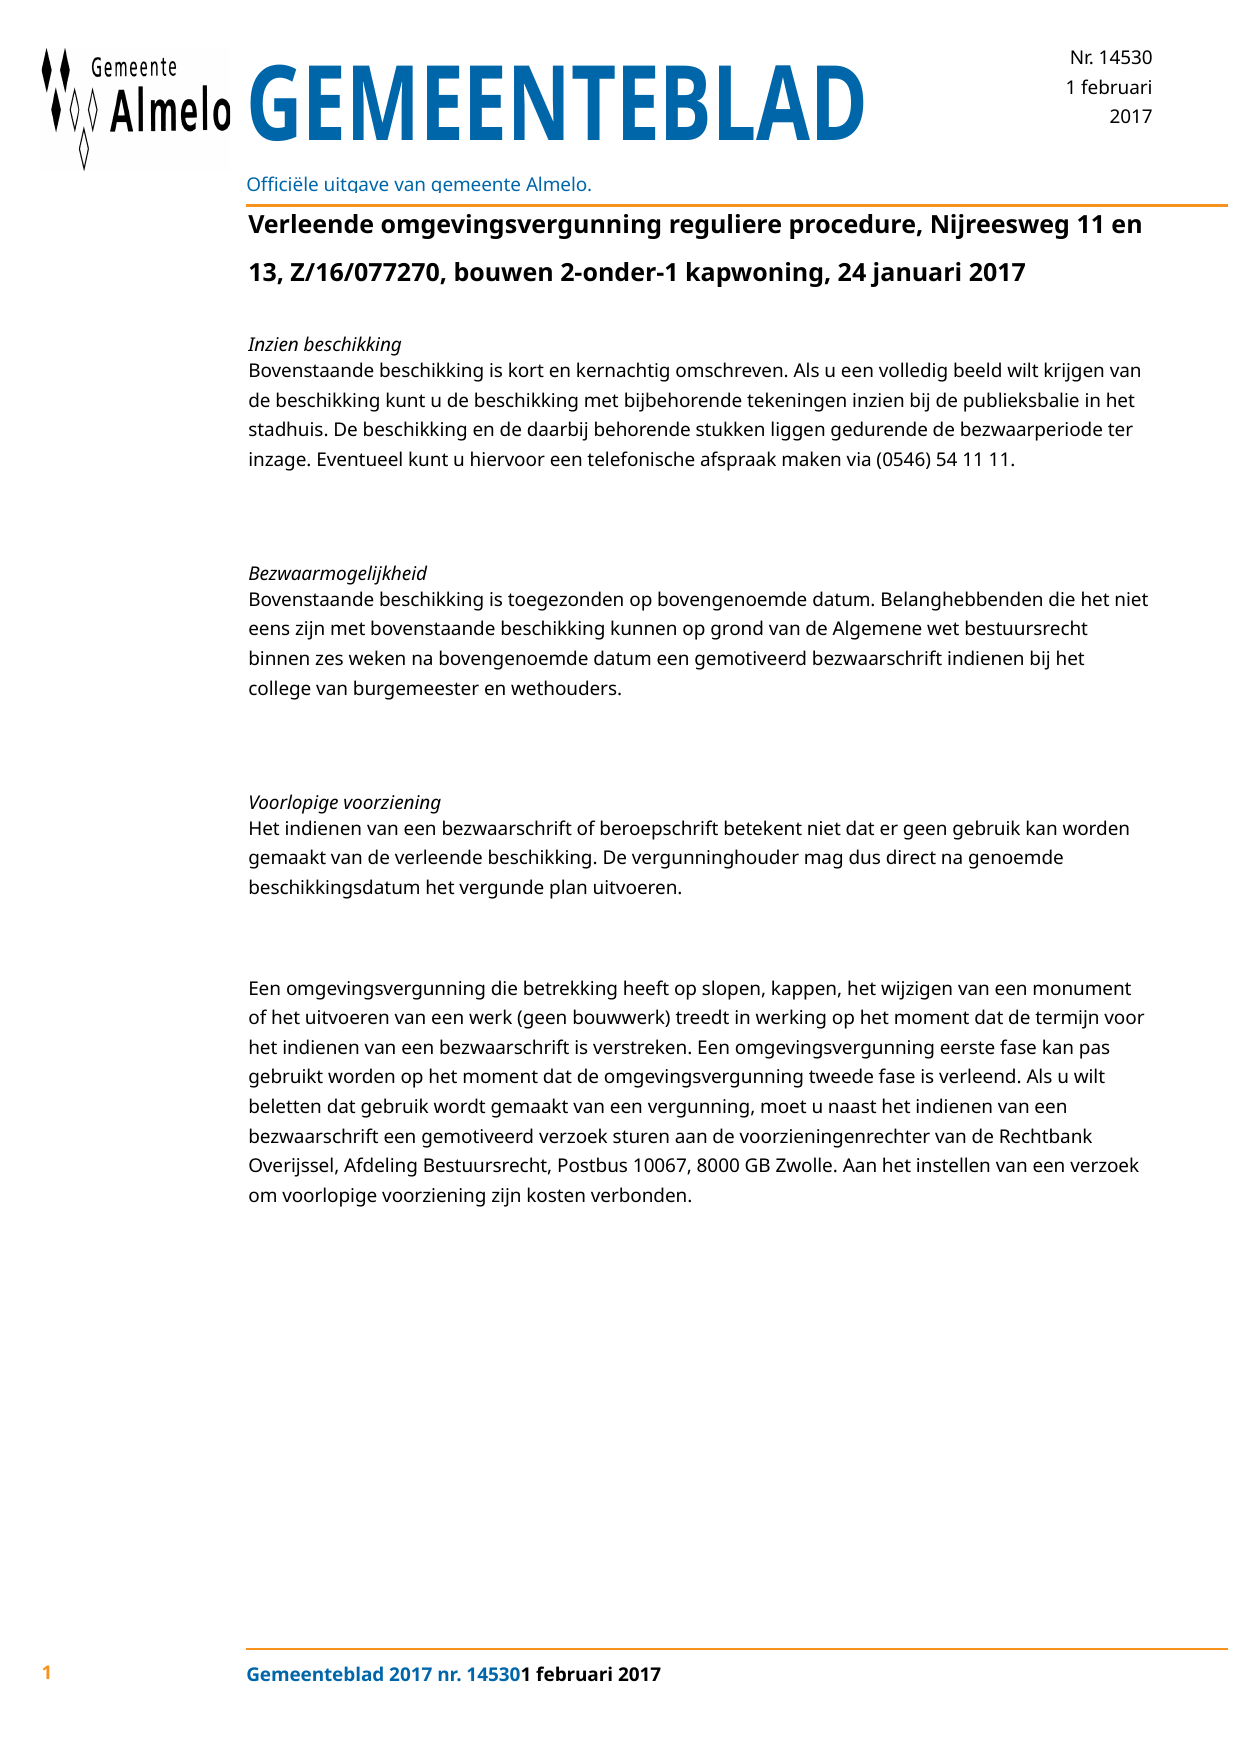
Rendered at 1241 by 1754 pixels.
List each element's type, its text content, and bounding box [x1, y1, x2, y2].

text Bovenstaande beschikking is kort en kernachtig omschreven. Als u een volledig beeld wilt krijgen van de beschikking kunt u de beschikking met bijbehorende tekeningen inzien bij de publieksbalie in het stadhuis. De beschikking en de daarbij behorende stukken liggen gedurende de bezwaarperiode ter inzage. Eventueel kunt u hiervoor een telefonische afspraak maken via (0546) 54 11 11. [248, 357, 1152, 472]
text Voorlopige voorziening [248, 789, 1152, 815]
text Bezwaarmogelijkheid [248, 560, 1152, 586]
text Een omgevingsvergunning die betrekking heeft op slopen, kappen, het wijzigen van een monument of het uitvoeren van een werk (geen bouwwerk) treedt in werking op het moment dat de termijn voor het indienen van een bezwaarschrift is verstreken. Een omgevingsvergunning eerste fase kan pas gebruikt worden op het moment dat de omgevingsvergunning tweede fase is verleend. Als u wilt beletten dat gebruik wordt gemaakt van een vergunning, moet u naast het indienen van een bezwaarschrift een gemotiveerd verzoek sturen aan de voorzieningenrechter van de Rechtbank Overijssel, Afdeling Bestuursrecht, Postbus 10067, 8000 GB Zwolle. Aan het instellen van een verzoek om voorlopige voorziening zijn kosten verbonden. [248, 975, 1152, 1208]
text Bovenstaande beschikking is toegezonden op bovengenoemde datum. Belanghebbenden die het niet eens zijn met bovenstaande beschikking kunnen op grond van de Algemene wet bestuursrecht binnen zes weken na bovengenoemde datum een gemotiveerd bezwaarschrift indienen bij het college van burgemeester en wethouders. [248, 586, 1152, 701]
text Het indienen van een bezwaarschrift of beroepschrift betekent niet dat er geen gebruik kan worden gemaakt van de verleende beschikking. De vergunninghouder mag dus direct na genoemde beschikkingsdatum het vergunde plan uitvoeren. [248, 815, 1152, 900]
text Inzien beschikking [248, 331, 1152, 357]
picture [41, 47, 231, 172]
text Verleende omgevingsvergunning reguliere procedure, Nijreesweg 11 en 13, Z/16/077270, bouwen 2-onder-1 kapwoning, 24 januari 2017 [248, 207, 1152, 288]
